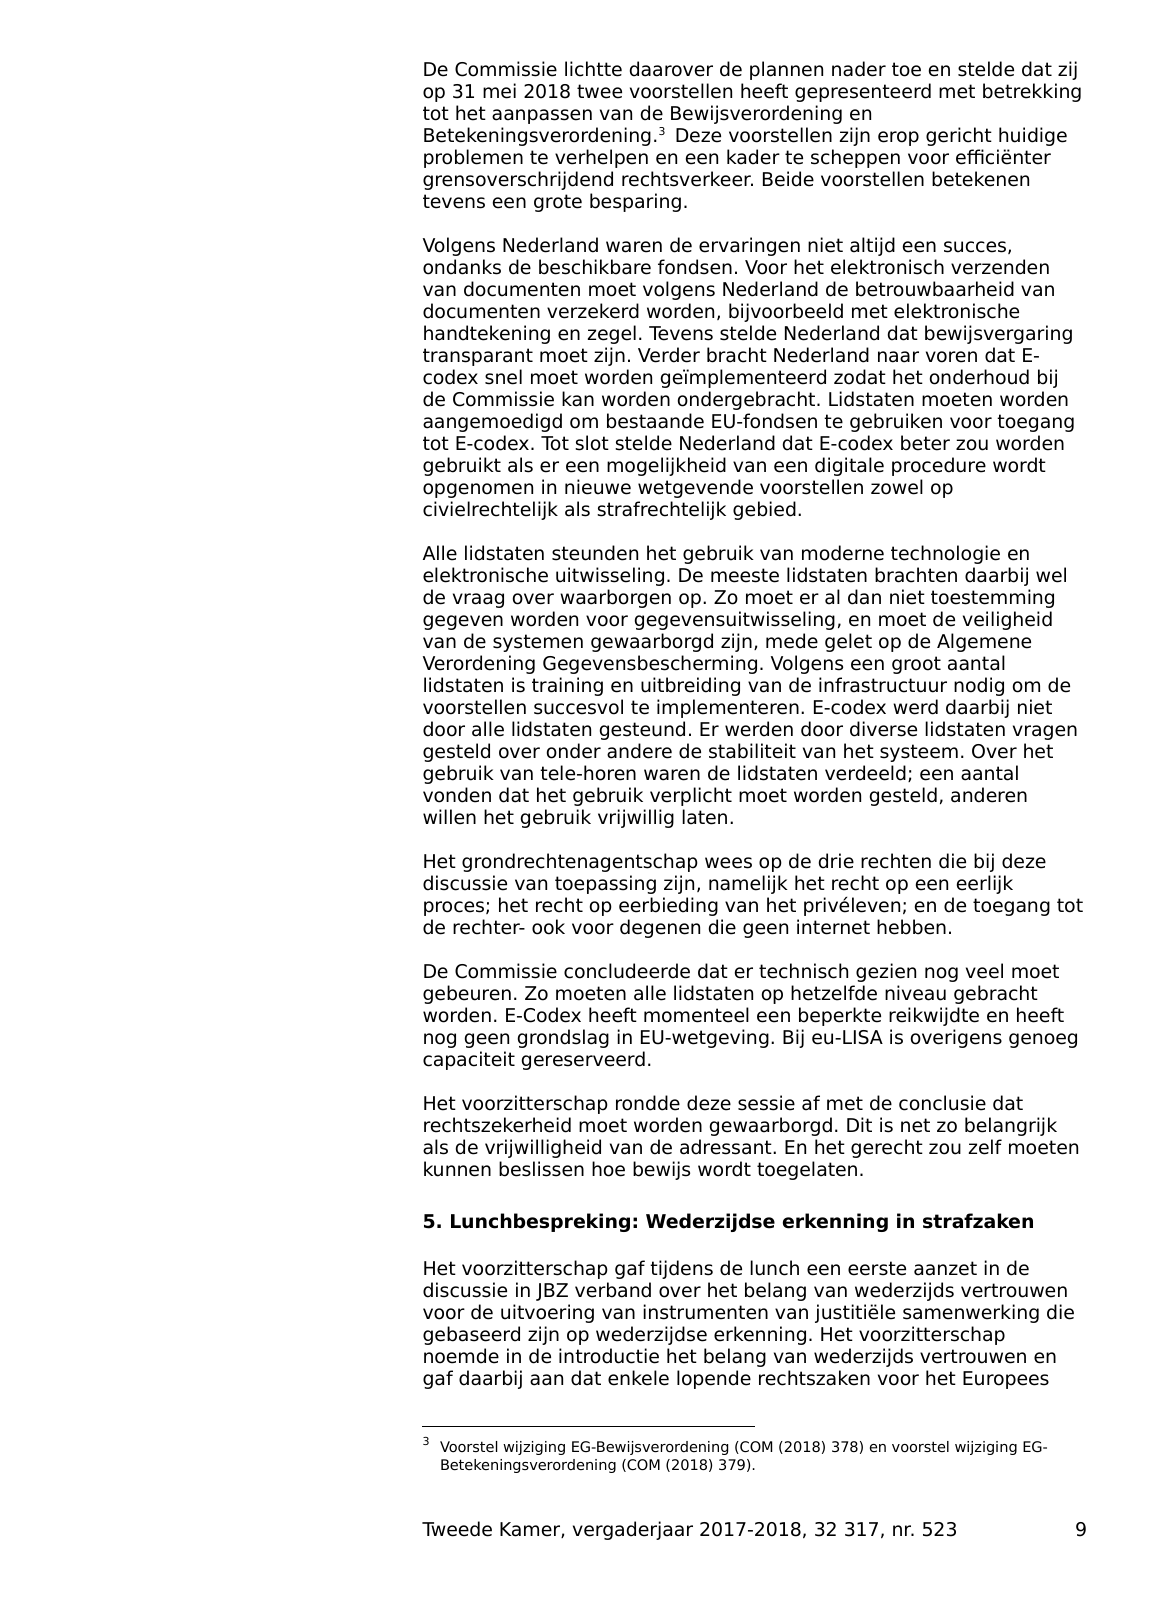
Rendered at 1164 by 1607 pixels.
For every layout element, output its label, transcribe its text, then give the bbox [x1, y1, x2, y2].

text Het voorzitterschap gaf tijdens de lunch een eerste aanzet in de discussie in JBZ verband over het belang van wederzijds vertrouwen voor de uitvoering van instrumenten van justitiële samenwerking die gebaseerd zijn op wederzijdse erkenning. Het voorzitterschap noemde in de introductie het belang van wederzijds vertrouwen en gaf daarbij aan dat enkele lopende rechtszaken voor het Europees [422, 1258, 1087, 1390]
text Voorstel wijziging EG-Bewijsverordening (COM (2018) 378) en voorstel wijziging EG-Betekeningsverordening (COM (2018) 379). [422, 1435, 1087, 1474]
subtitle 5. Lunchbespreking: Wederzijdse erkenning in strafzaken [422, 1211, 1087, 1233]
text Volgens Nederland waren de ervaringen niet altijd een succes, ondanks de beschikbare fondsen. Voor het elektronisch verzenden van documenten moet volgens Nederland de betrouwbaarheid van documenten verzekerd worden, bijvoorbeeld met elektronische handtekening en zegel. Tevens stelde Nederland dat bewijsvergaring transparant moet zijn. Verder bracht Nederland naar voren dat E-codex snel moet worden geïmplementeerd zodat het onderhoud bij de Commissie kan worden ondergebracht. Lidstaten moeten worden aangemoedigd om bestaande EU-fondsen te gebruiken voor toegang tot E-codex. Tot slot stelde Nederland dat E-codex beter zou worden gebruikt als er een mogelijkheid van een digitale procedure wordt opgenomen in nieuwe wetgevende voorstellen zowel op civielrechtelijk als strafrechtelijk gebied. [422, 235, 1087, 521]
text Het voorzitterschap rondde deze sessie af met de conclusie dat rechtszekerheid moet worden gewaarborgd. Dit is net zo belangrijk als de vrijwilligheid van de adressant. En het gerecht zou zelf moeten kunnen beslissen hoe bewijs wordt toegelaten. [422, 1093, 1087, 1181]
text De Commissie lichtte daarover de plannen nader toe en stelde dat zij op 31 mei 2018 twee voorstellen heeft gepresenteerd met betrekking tot het aanpassen van de Bewijsverordening en Betekeningsverordening. Deze voorstellen zijn erop gericht huidige problemen te verhelpen en een kader te scheppen voor efficiënter grensoverschrijdend rechtsverkeer. Beide voorstellen betekenen tevens een grote besparing. [422, 59, 1087, 213]
text Alle lidstaten steunden het gebruik van moderne technologie en elektronische uitwisseling. De meeste lidstaten brachten daarbij wel de vraag over waarborgen op. Zo moet er al dan niet toestemming gegeven worden voor gegevensuitwisseling, en moet de veiligheid van de systemen gewaarborgd zijn, mede gelet op de Algemene Verordening Gegevensbescherming. Volgens een groot aantal lidstaten is training en uitbreiding van de infrastructuur nodig om de voorstellen succesvol te implementeren. E-codex werd daarbij niet door alle lidstaten gesteund. Er werden door diverse lidstaten vragen gesteld over onder andere de stabiliteit van het systeem. Over het gebruik van tele-horen waren de lidstaten verdeeld; een aantal vonden dat het gebruik verplicht moet worden gesteld, anderen willen het gebruik vrijwillig laten. [422, 543, 1087, 829]
text Het grondrechtenagentschap wees op de drie rechten die bij deze discussie van toepassing zijn, namelijk het recht op een eerlijk proces; het recht op eerbieding van het privéleven; en de toegang tot de rechter- ook voor degenen die geen internet hebben. [422, 851, 1087, 939]
text De Commissie concludeerde dat er technisch gezien nog veel moet gebeuren. Zo moeten alle lidstaten op hetzelfde niveau gebracht worden. E-Codex heeft momenteel een beperkte reikwijdte en heeft nog geen grondslag in EU-wetgeving. Bij eu-LISA is overigens genoeg capaciteit gereserveerd. [422, 961, 1087, 1071]
